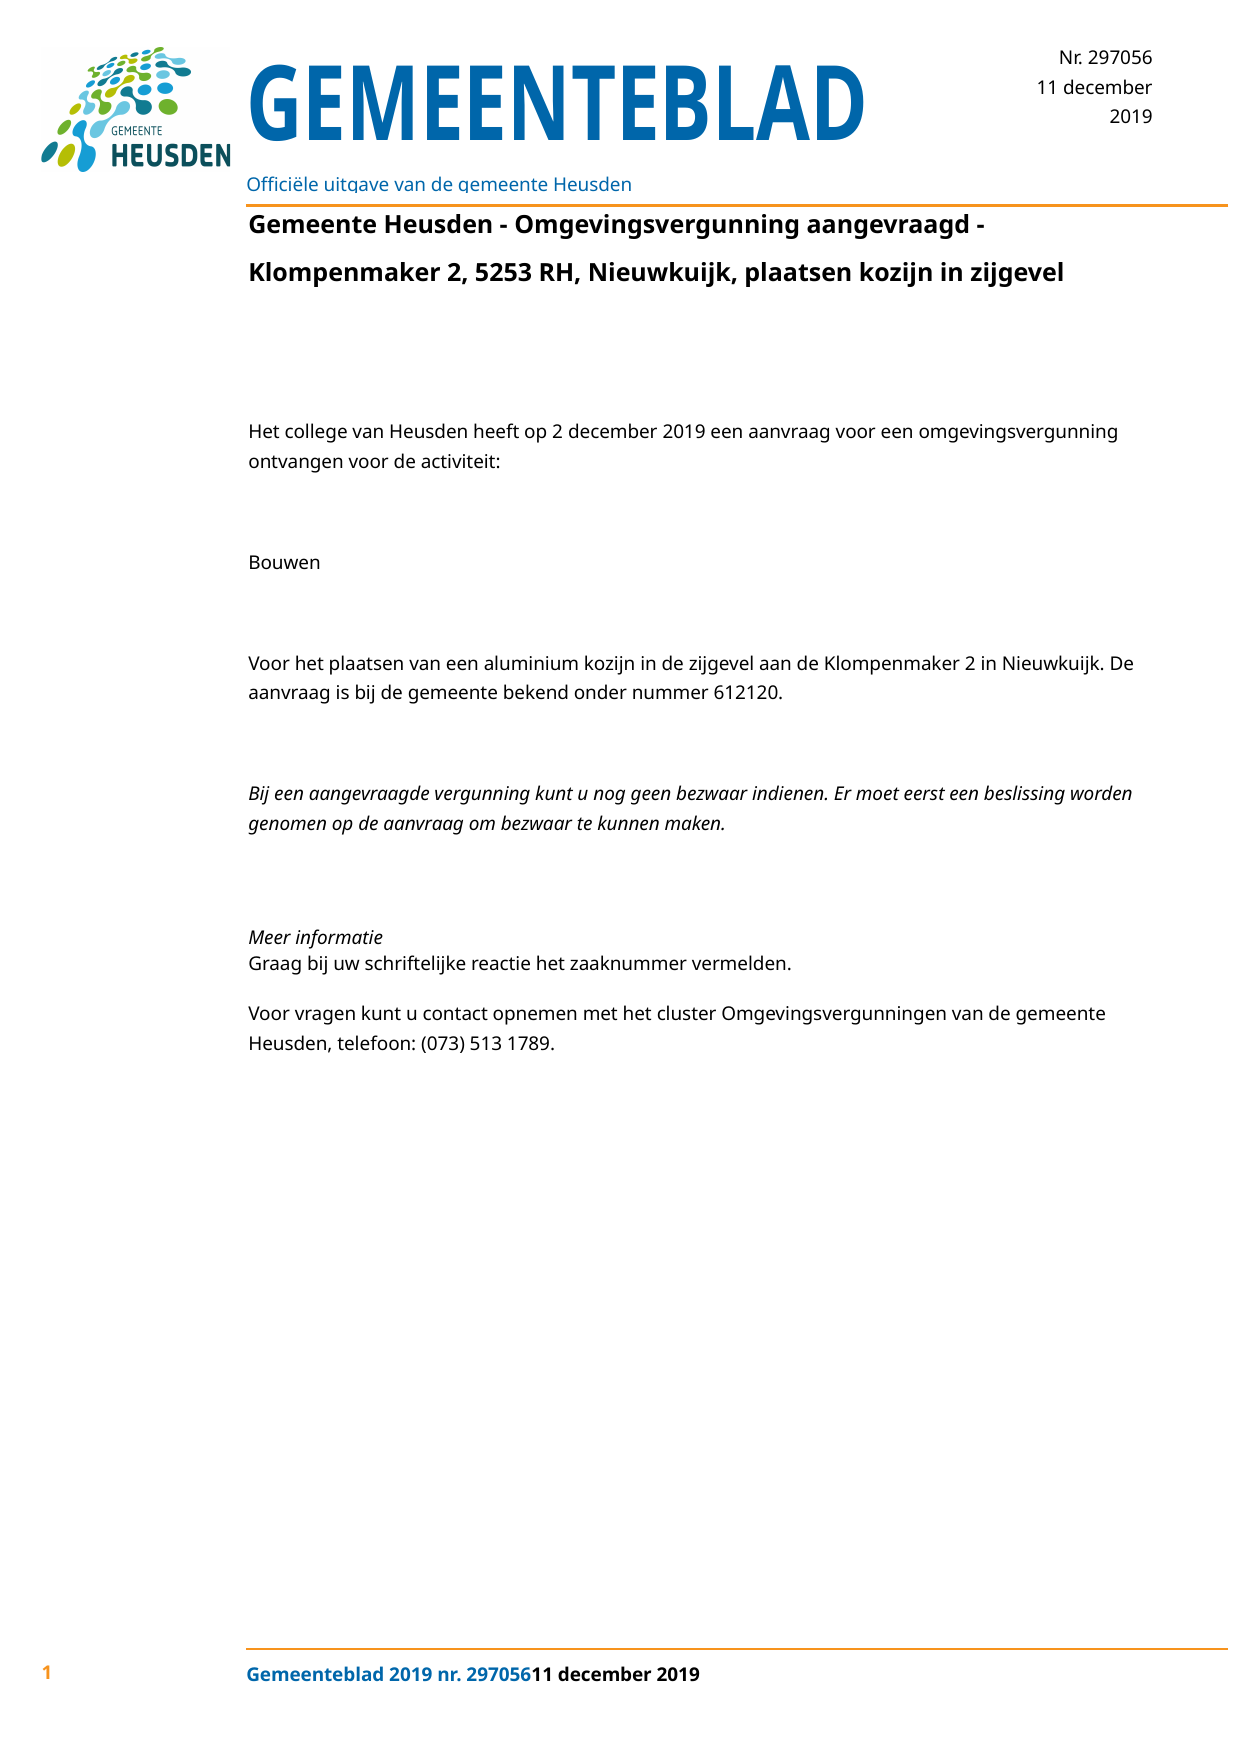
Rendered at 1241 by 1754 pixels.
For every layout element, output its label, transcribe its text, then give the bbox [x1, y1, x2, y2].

text Voor vragen kunt u contact opnemen met het cluster Omgevingsvergunningen van de gemeente Heusden, telefoon: (073) 513 1789. [248, 1001, 1152, 1056]
text Het college van Heusden heeft op 2 december 2019 een aanvraag voor een omgevingsvergunning ontvangen voor de activiteit: [248, 419, 1152, 474]
text Meer informatie [248, 924, 1152, 950]
text Voor het plaatsen van een aluminium kozijn in de zijgevel aan de Klompenmaker 2 in Nieuwkuijk. De aanvraag is bij de gemeente bekend onder nummer 612120. [248, 650, 1152, 705]
text Graag bij uw schriftelijke reactie het zaaknummer vermelden. [248, 950, 1152, 976]
text Bij een aangevraagde vergunning kunt u nog geen bezwaar indienen. Er moet eerst een beslissing worden genomen op de aanvraag om bezwaar te kunnen maken. [248, 780, 1152, 836]
picture [41, 47, 231, 172]
text Gemeente Heusden - Omgevingsvergunning aangevraagd - Klompenmaker 2, 5253 RH, Nieuwkuijk, plaatsen kozijn in zijgevel [248, 207, 1152, 288]
text Bouwen [248, 549, 1152, 575]
